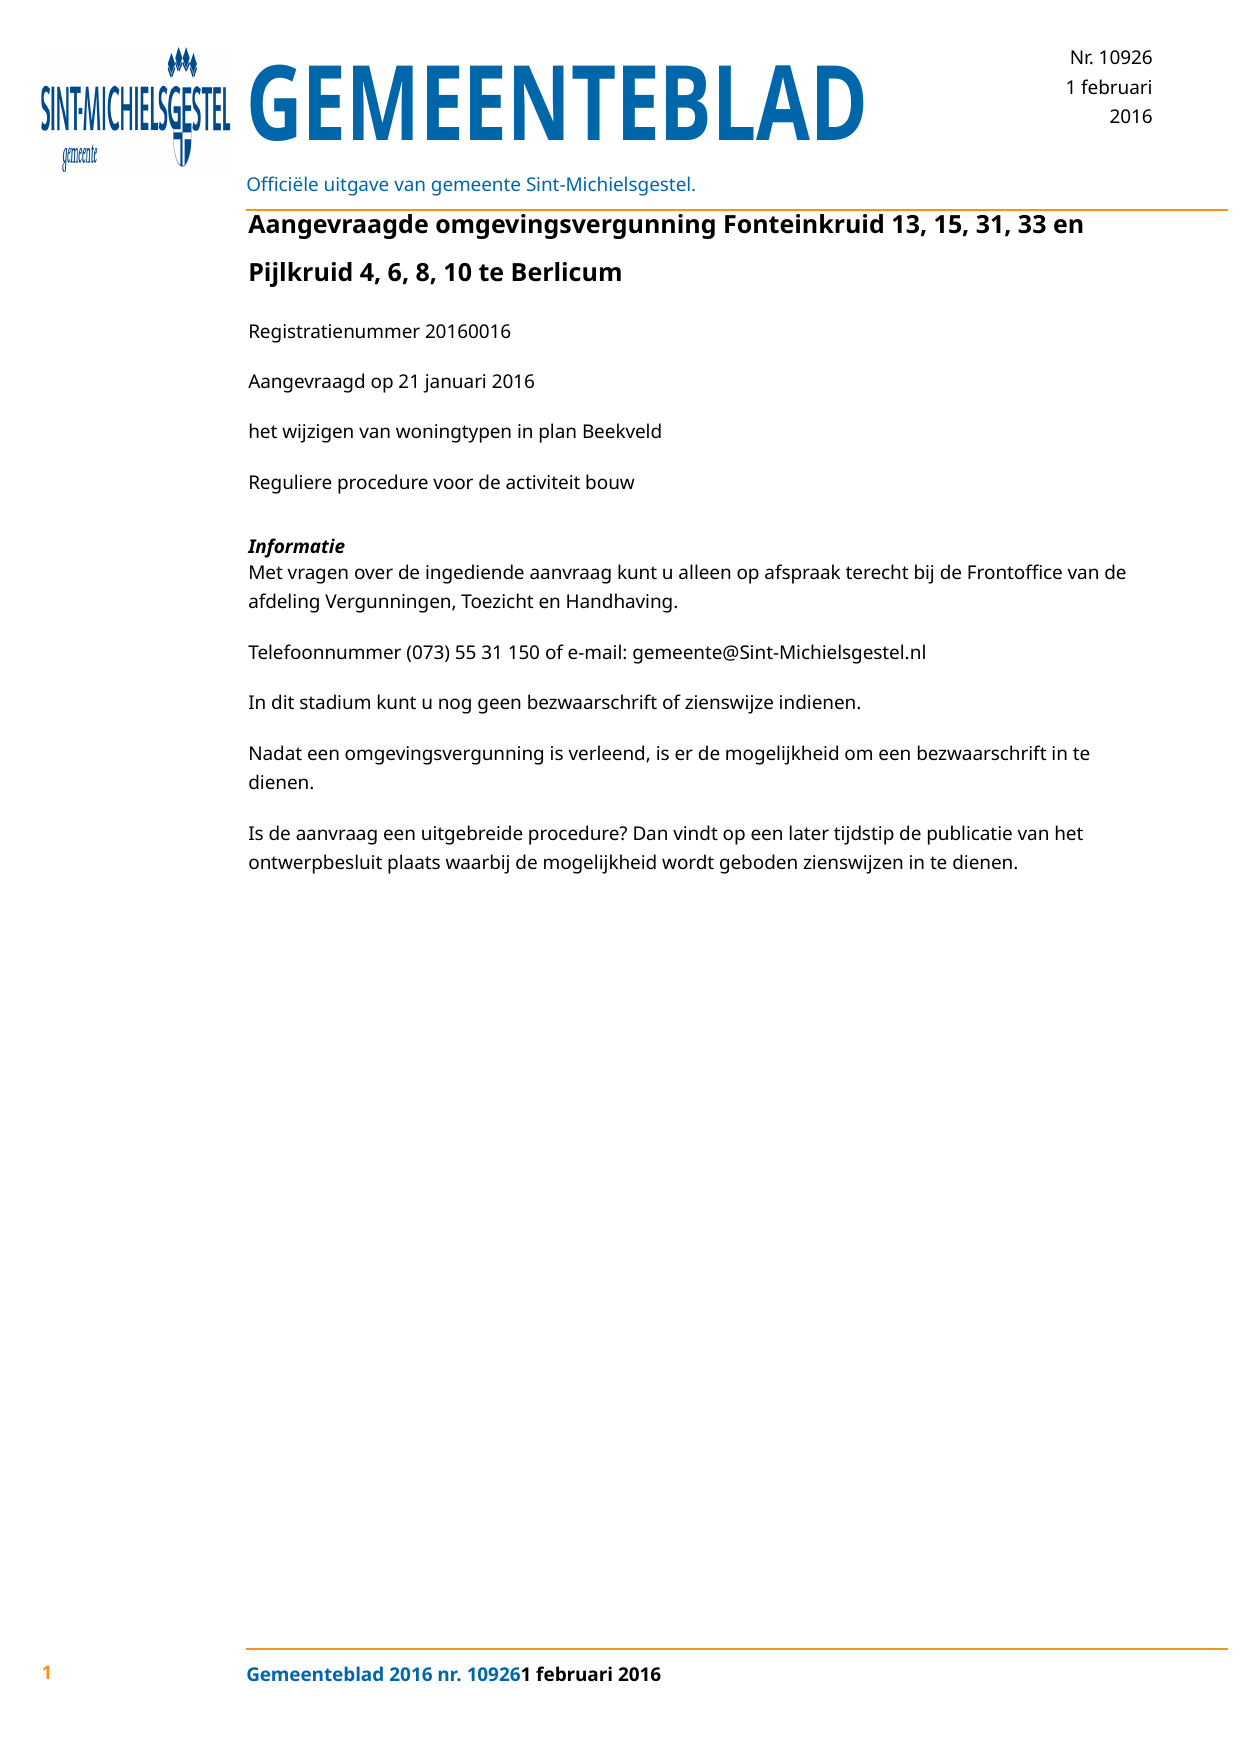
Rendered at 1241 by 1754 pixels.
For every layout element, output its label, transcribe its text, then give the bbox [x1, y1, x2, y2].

text Aangevraagd op 21 januari 2016 [248, 368, 1152, 394]
text In dit stadium kunt u nog geen bezwaarschrift of zienswijze indienen. [248, 689, 1152, 715]
text Aangevraagde omgevingsvergunning Fonteinkruid 13, 15, 31, 33 en Pijlkruid 4, 6, 8, 10 te Berlicum [248, 211, 1152, 288]
text Informatie [248, 533, 1152, 559]
text Met vragen over de ingediende aanvraag kunt u alleen op afspraak terecht bij de Frontoffice van de afdeling Vergunningen, Toezicht en Handhaving. [248, 559, 1152, 614]
text het wijzigen van woningtypen in plan Beekveld [248, 419, 1152, 444]
text Is de aanvraag een uitgebreide procedure? Dan vindt op een later tijdstip de publicatie van het ontwerpbesluit plaats waarbij de mogelijkheid wordt geboden zienswijzen in te dienen. [248, 820, 1152, 875]
text Nadat een omgevingsvergunning is verleend, is er de mogelijkheid om een bezwaarschrift in te dienen. [248, 740, 1152, 795]
picture [41, 47, 231, 172]
text Registratienummer 20160016 [248, 318, 1152, 344]
text Reguliere procedure voor de activiteit bouw [248, 469, 1152, 495]
text Telefoonnummer (073) 55 31 150 of e-mail: gemeente@Sint-Michielsgestel.nl [248, 639, 1152, 664]
